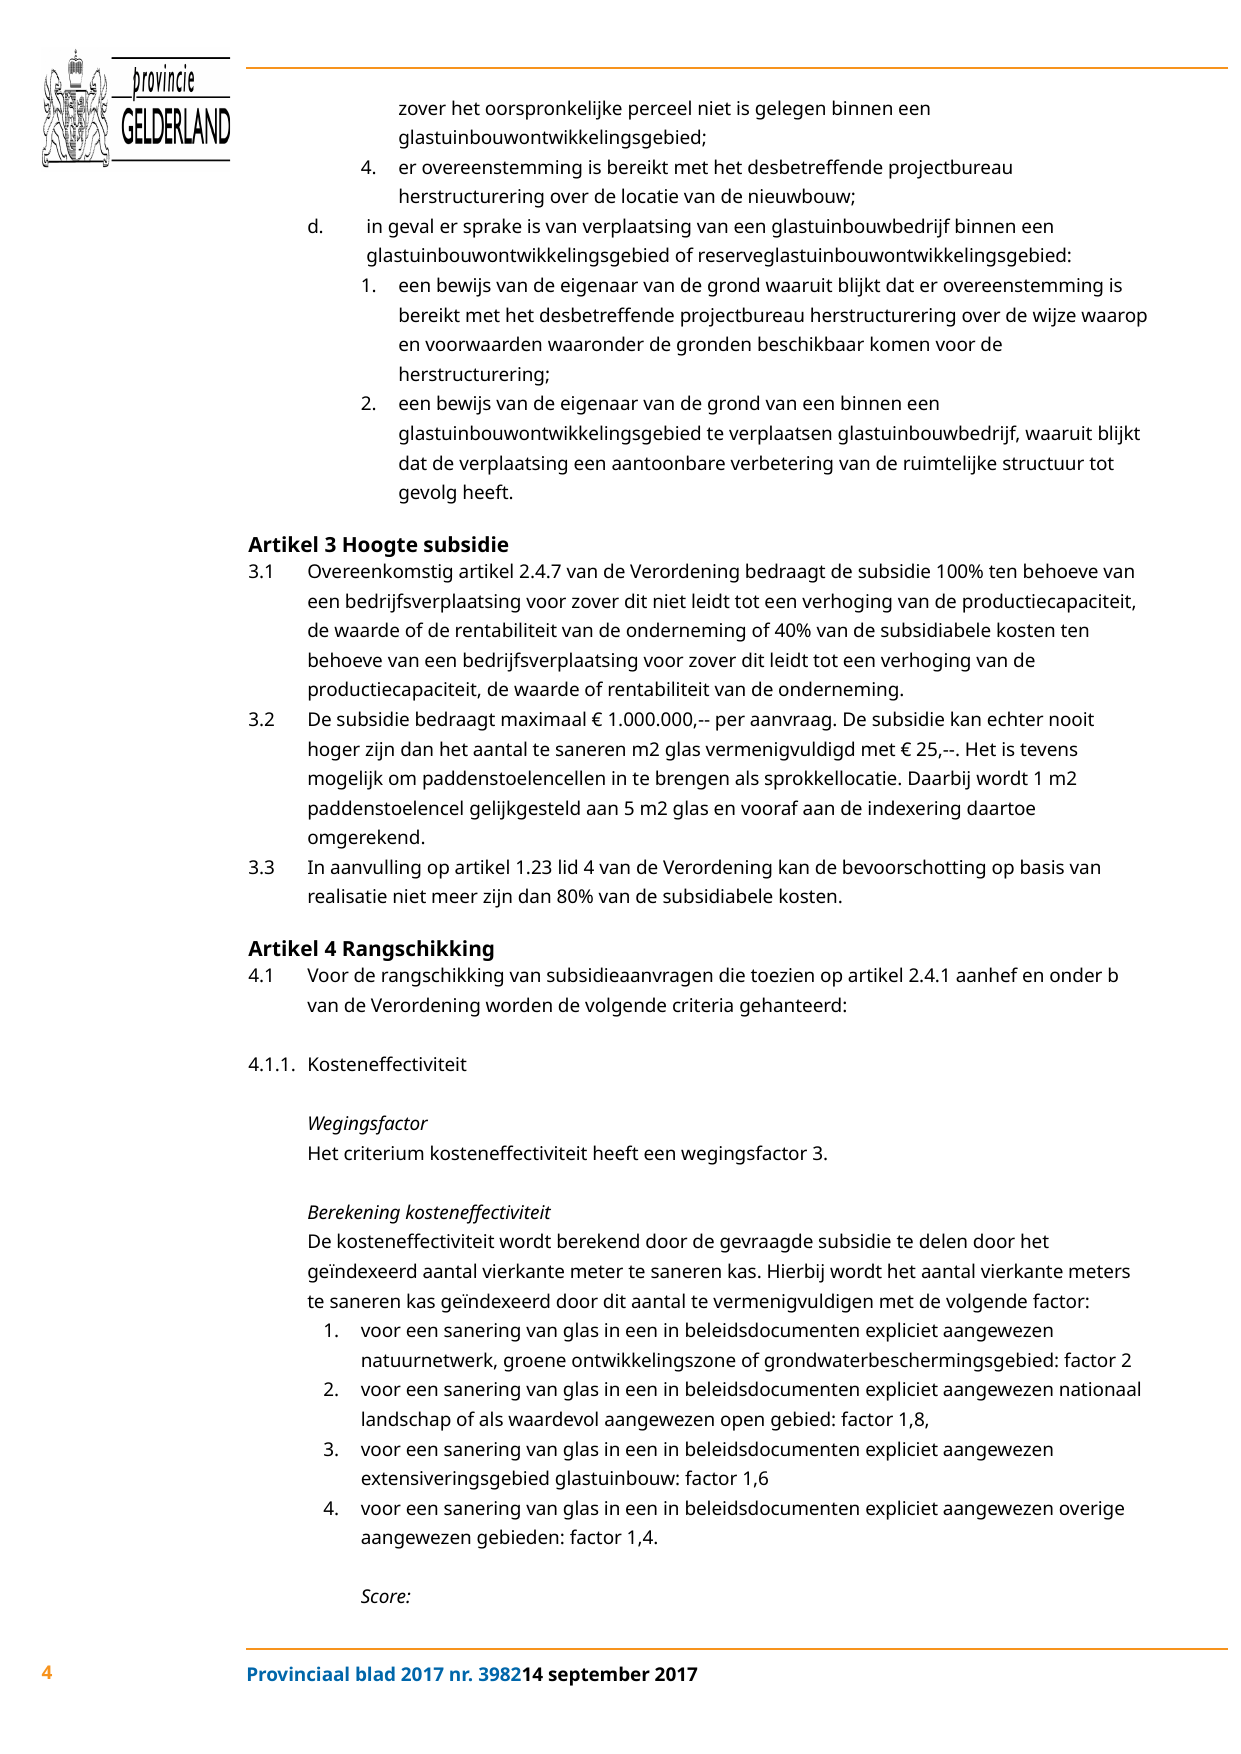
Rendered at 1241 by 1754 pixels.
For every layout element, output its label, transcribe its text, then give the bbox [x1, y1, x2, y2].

list De subsidie bedraagt maximaal € 1.000.000,-- per aanvraag. De subsidie kan echter nooit hoger zijn dan het aantal te saneren m2 glas vermenigvuldigd met € 25,--. Het is tevens mogelijk om paddenstoelencellen in te brengen als sprokkellocatie. Daarbij wordt 1 m2 paddenstoelencel gelijkgesteld aan 5 m2 glas en vooraf aan de indexering daartoe omgerekend. [248, 706, 1152, 850]
list voor een sanering van glas in een in beleidsdocumenten expliciet aangewezen overige aangewezen gebieden: factor 1,4. [323, 1495, 1152, 1550]
list Score: [323, 1584, 1152, 1609]
list voor een sanering van glas in een in beleidsdocumenten expliciet aangewezen nationaal landschap of als waardevol aangewezen open gebied: factor 1,8, [323, 1377, 1152, 1432]
text Artikel 3 Hoogte subsidie [248, 530, 1152, 558]
list Het criterium kosteneffectiviteit heeft een wegingsfactor 3. [248, 1140, 1152, 1166]
list De kosteneffectiviteit wordt berekend door de gevraagde subsidie te delen door het geïndexeerd aantal vierkante meter te saneren kas. Hierbij wordt het aantal vierkante meters te saneren kas geïndexeerd door dit aantal te vermenigvuldigen met de volgende factor: [248, 1229, 1152, 1314]
list in geval er sprake is van verplaatsing van een glastuinbouwbedrijf binnen een glastuinbouwontwikkelingsgebied of reserveglastuinbouwontwikkelingsgebied: [307, 213, 1152, 268]
list Kosteneffectiviteit [248, 1051, 1152, 1077]
list Voor de rangschikking van subsidieaanvragen die toezien op artikel 2.4.1 aanhef en onder b van de Verordening worden de volgende criteria gehanteerd: [248, 962, 1152, 1018]
text Artikel 4 Rangschikking [248, 934, 1152, 962]
list Wegingsfactor [248, 1110, 1152, 1136]
list In aanvulling op artikel 1.23 lid 4 van de Verordening kan de bevoorschotting op basis van realisatie niet meer zijn dan 80% van de subsidiabele kosten. [248, 854, 1152, 909]
list voor een sanering van glas in een in beleidsdocumenten expliciet aangewezen natuurnetwerk, groene ontwikkelingszone of grondwaterbeschermingsgebied: factor 2 [323, 1317, 1152, 1373]
list zover het oorspronkelijke perceel niet is gelegen binnen een glastuinbouwontwikkelingsgebied; [361, 95, 1152, 150]
list Overeenkomstig artikel 2.4.7 van de Verordening bedraagt de subsidie 100% ten behoeve van een bedrijfsverplaatsing voor zover dit niet leidt tot een verhoging van de productiecapaciteit, de waarde of de rentabiliteit van de onderneming of 40% van de subsidiabele kosten ten behoeve van een bedrijfsverplaatsing voor zover dit leidt tot een verhoging van de productiecapaciteit, de waarde of rentabiliteit van de onderneming. [248, 558, 1152, 702]
list een bewijs van de eigenaar van de grond waaruit blijkt dat er overeenstemming is bereikt met het desbetreffende projectbureau herstructurering over de wijze waarop en voorwaarden waaronder de gronden beschikbaar komen voor de herstructurering; [361, 272, 1152, 387]
picture [41, 47, 231, 172]
list er overeenstemming is bereikt met het desbetreffende projectbureau herstructurering over de locatie van de nieuwbouw; [361, 154, 1152, 209]
list een bewijs van de eigenaar van de grond van een binnen een glastuinbouwontwikkelingsgebied te verplaatsen glastuinbouwbedrijf, waaruit blijkt dat de verplaatsing een aantoonbare verbetering van de ruimtelijke structuur tot gevolg heeft. [361, 391, 1152, 505]
list voor een sanering van glas in een in beleidsdocumenten expliciet aangewezen extensiveringsgebied glastuinbouw: factor 1,6 [323, 1436, 1152, 1491]
list Berekening kosteneffectiviteit [248, 1199, 1152, 1225]
